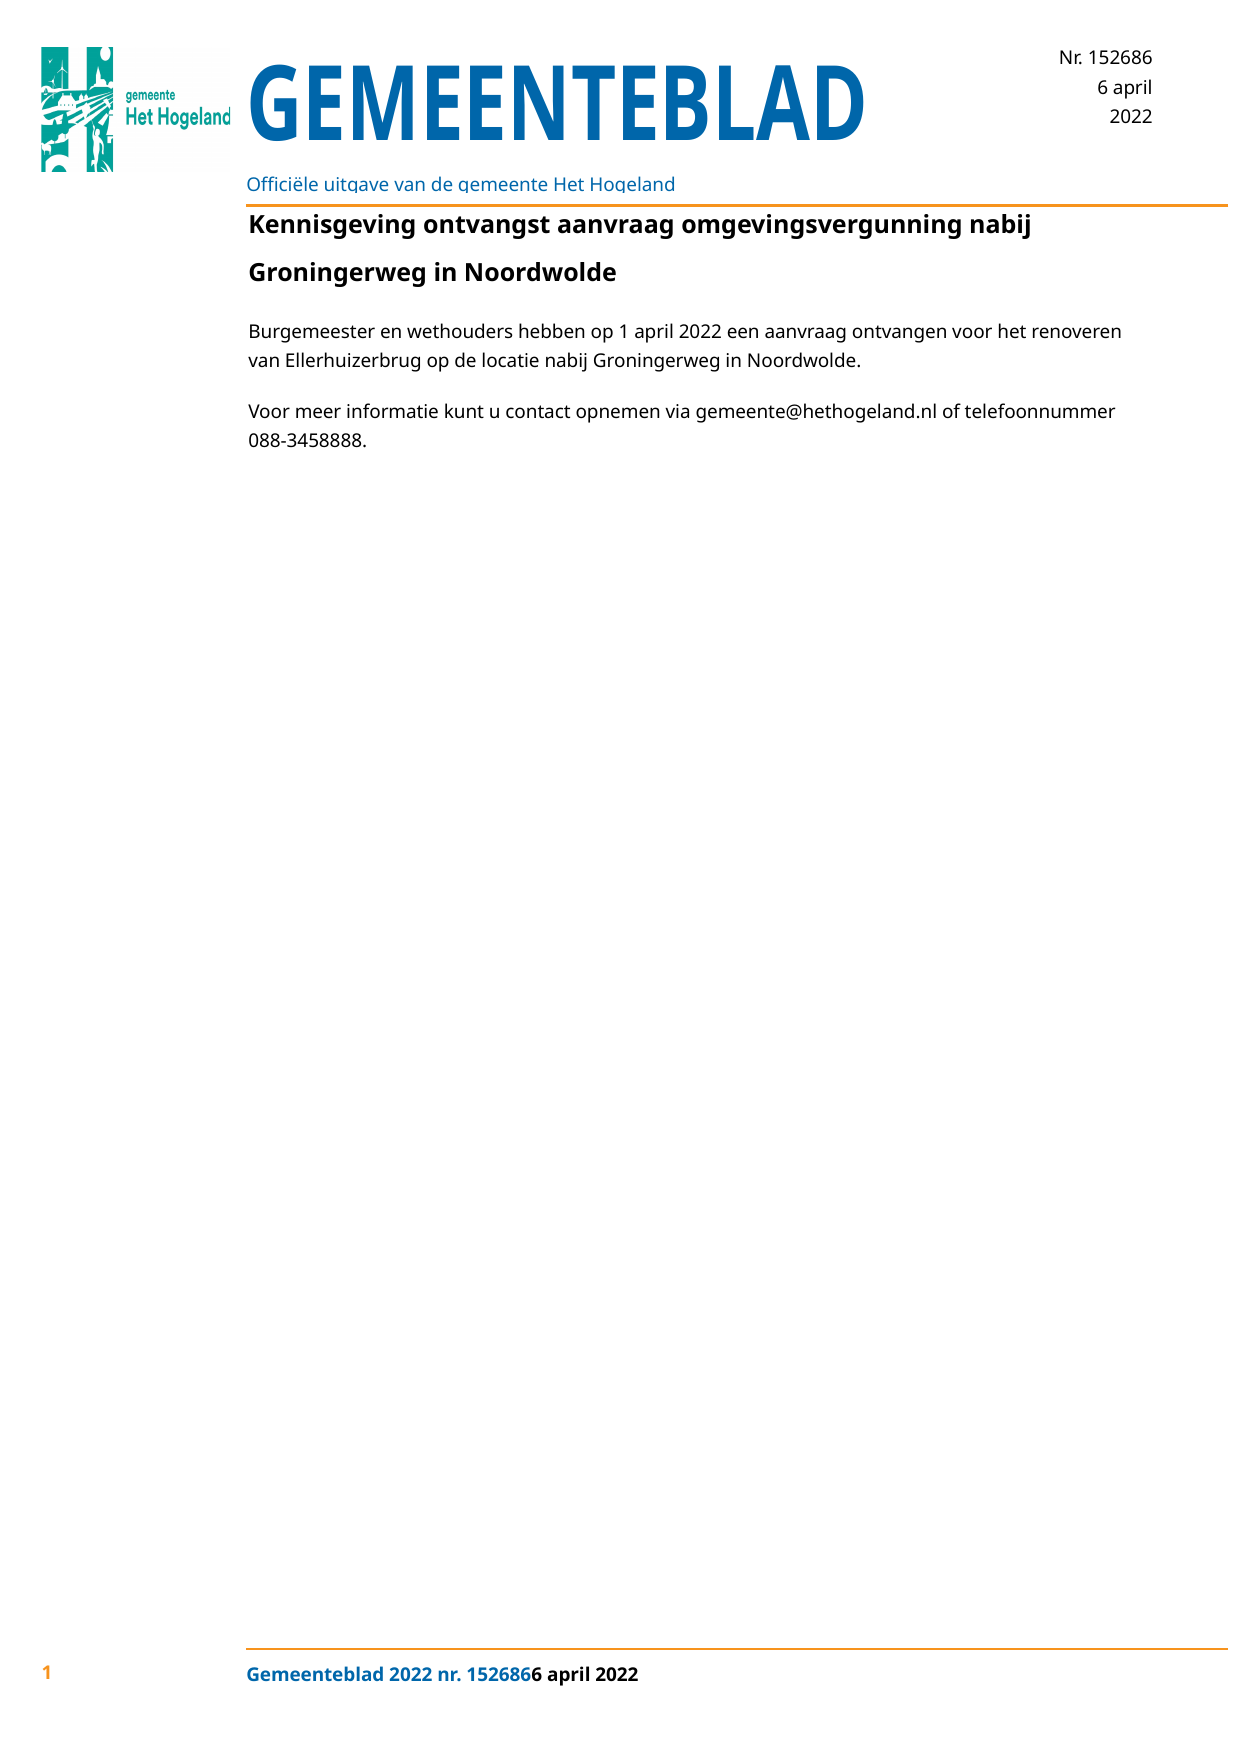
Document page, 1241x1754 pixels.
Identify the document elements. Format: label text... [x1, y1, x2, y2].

text Kennisgeving ontvangst aanvraag omgevingsvergunning nabij Groningerweg in Noordwolde [248, 207, 1152, 288]
text Voor meer informatie kunt u contact opnemen via gemeente@hethogeland.nl of telefoonnummer 088-3458888. [248, 398, 1152, 453]
picture [41, 47, 231, 172]
text Burgemeester en wethouders hebben op 1 april 2022 een aanvraag ontvangen voor het renoveren van Ellerhuizerbrug op de locatie nabij Groningerweg in Noordwolde. [248, 318, 1152, 373]
